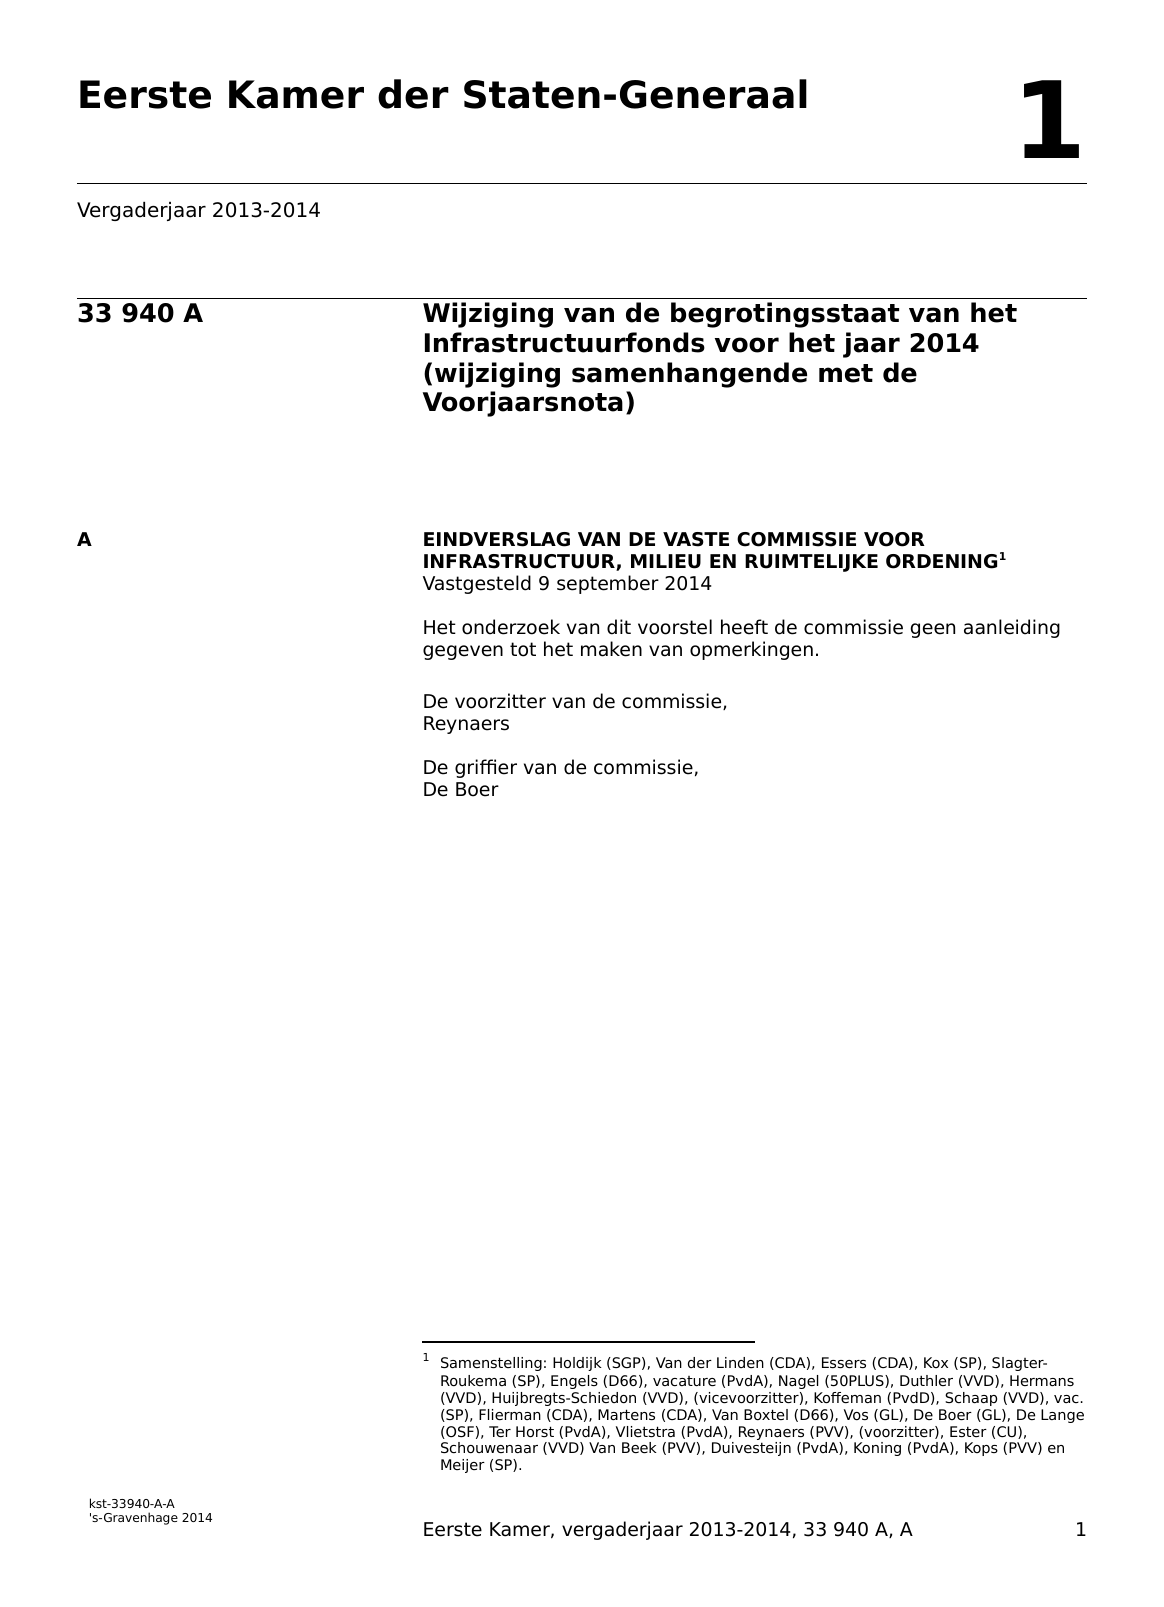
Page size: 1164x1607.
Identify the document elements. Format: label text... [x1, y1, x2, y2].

text Vastgesteld 9 september 2014 [422, 573, 1087, 595]
subtitle 33 940 A Wijziging van de begrotingsstaat van het Infrastructuurfonds voor het jaar 2014 (wijziging samenhangende met de Voorjaarsnota) [77, 299, 1087, 418]
text kst-33940-A-A [88, 1497, 323, 1511]
subtitle A EINDVERSLAG VAN DE VASTE COMMISSIE VOOR INFRASTRUCTUUR, MILIEU EN RUIMTELIJKE ORDENING [77, 529, 1087, 573]
text De voorzitter van de commissie, Reynaers [422, 691, 1087, 735]
table_cell Vergaderjaar 2013-2014 [77, 184, 1087, 298]
table_header 1 [886, 59, 1087, 183]
text De griffier van de commissie, De Boer [422, 757, 1087, 801]
text Het onderzoek van dit voorstel heeft de commissie geen aanleiding gegeven tot het maken van opmerkingen. [422, 617, 1087, 661]
table_header Eerste Kamer der Staten-Generaal [77, 59, 886, 183]
text Samenstelling: Holdijk (SGP), Van der Linden (CDA), Essers (CDA), Kox (SP), Slagter-Roukema (SP), Engels (D66), vacature (PvdA), Nagel (50PLUS), Duthler (VVD), Hermans (VVD), Huijbregts-Schiedon (VVD), (vicevoorzitter), Koffeman (PvdD), Schaap (VVD), vac. (SP), Flierman (CDA), Martens (CDA), Van Boxtel (D66), Vos (GL), De Boer (GL), De Lange (OSF), Ter Horst (PvdA), Vlietstra (PvdA), Reynaers (PVV), (voorzitter), Ester (CU), Schouwenaar (VVD) Van Beek (PVV), Duivesteijn (PvdA), Koning (PvdA), Kops (PVV) en Meijer (SP). [422, 1351, 1087, 1474]
text 's-Gravenhage 2014 [88, 1511, 323, 1525]
